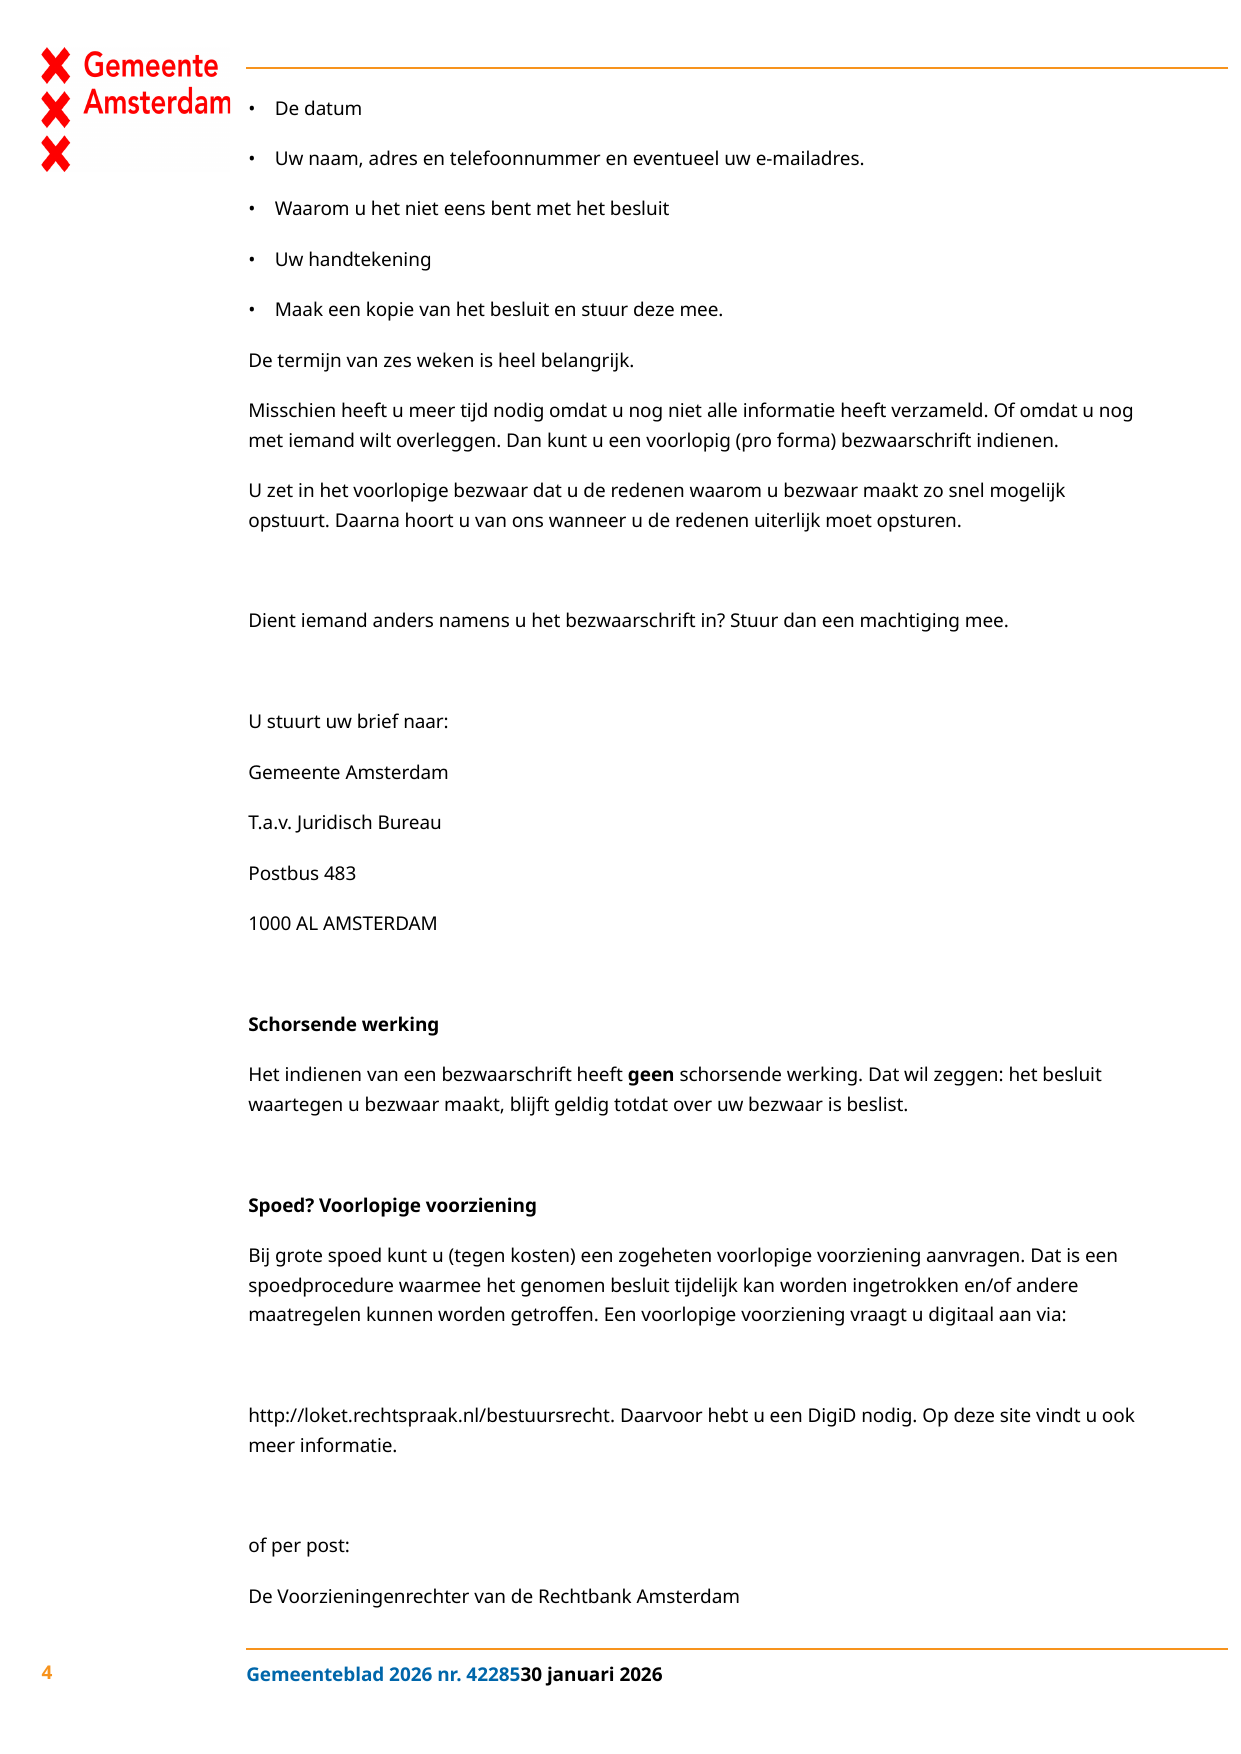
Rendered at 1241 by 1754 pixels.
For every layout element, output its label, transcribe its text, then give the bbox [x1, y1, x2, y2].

text 1000 AL AMSTERDAM [248, 910, 1152, 936]
text • Uw naam, adres en telefoonnummer en eventueel uw e-mailadres. [248, 145, 1152, 171]
text T.a.v. Juridisch Bureau [248, 809, 1152, 835]
text U zet in het voorlopige bezwaar dat u de redenen waarom u bezwaar maakt zo snel mogelijk opstuurt. Daarna hoort u van ons wanneer u de redenen uiterlijk moet opsturen. [248, 477, 1152, 533]
text U stuurt uw brief naar: [248, 708, 1152, 734]
text De termijn van zes weken is heel belangrijk. [248, 347, 1152, 373]
text • Uw handtekening [248, 246, 1152, 272]
text Het indienen van een bezwaarschrift heeft geen schorsende werking. Dat wil zeggen: het besluit waartegen u bezwaar maakt, blijft geldig totdat over uw bezwaar is beslist. [248, 1061, 1152, 1117]
text http://loket.rechtspraak.nl/bestuursrecht. Daarvoor hebt u een DigiD nodig. Op deze site vindt u ook meer informatie. [248, 1402, 1152, 1458]
text Gemeente Amsterdam [248, 759, 1152, 785]
text De Voorzieningenrechter van de Rechtbank Amsterdam [248, 1583, 1152, 1609]
text • Waarom u het niet eens bent met het besluit [248, 196, 1152, 221]
picture [41, 47, 231, 172]
text of per post: [248, 1533, 1152, 1558]
text Misschien heeft u meer tijd nodig omdat u nog niet alle informatie heeft verzameld. Of omdat u nog met iemand wilt overleggen. Dan kunt u een voorlopig (pro forma) bezwaarschrift indienen. [248, 397, 1152, 453]
text Postbus 483 [248, 860, 1152, 886]
text Schorsende werking [248, 1011, 1152, 1037]
text Spoed? Voorlopige voorziening [248, 1192, 1152, 1218]
text Bij grote spoed kunt u (tegen kosten) een zogeheten voorlopige voorziening aanvragen. Dat is een spoedprocedure waarmee het genomen besluit tijdelijk kan worden ingetrokken en/of andere maatregelen kunnen worden getroffen. Een voorlopige voorziening vraagt u digitaal aan via: [248, 1242, 1152, 1327]
text • Maak een kopie van het besluit en stuur deze mee. [248, 296, 1152, 322]
text • De datum [248, 95, 1152, 121]
text Dient iemand anders namens u het bezwaarschrift in? Stuur dan een machtiging mee. [248, 608, 1152, 633]
